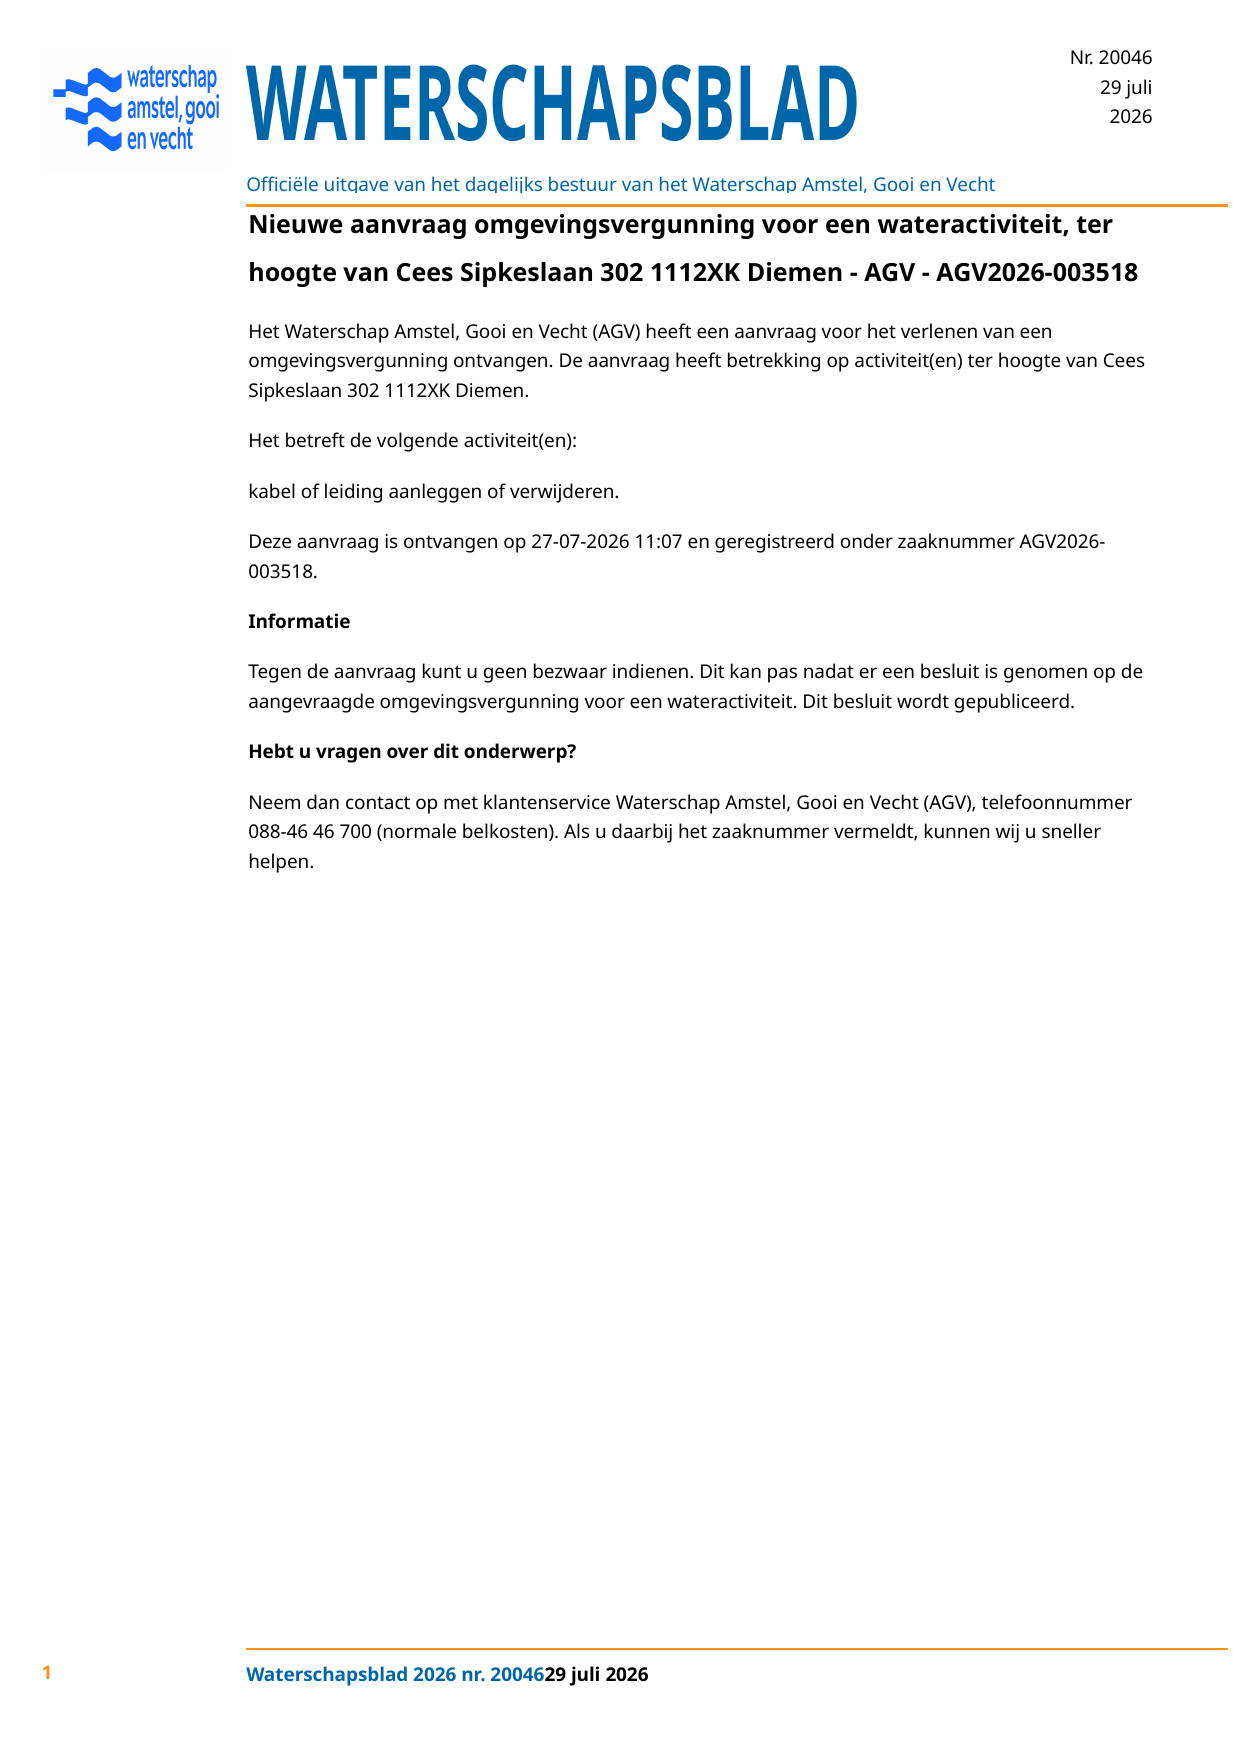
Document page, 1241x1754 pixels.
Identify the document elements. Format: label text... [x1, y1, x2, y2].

text Tegen de aanvraag kunt u geen bezwaar indienen. Dit kan pas nadat er een besluit is genomen op de aangevraagde omgevingsvergunning voor een wateractiviteit. Dit besluit wordt gepubliceerd. [248, 659, 1152, 714]
text Neem dan contact op met klantenservice Waterschap Amstel, Gooi en Vecht (AGV), telefoonnummer 088-46 46 700 (normale belkosten). Als u daarbij het zaaknummer vermeldt, kunnen wij u sneller helpen. [248, 789, 1152, 874]
text Deze aanvraag is ontvangen op 27-07-2026 11:07 en geregistreerd onder zaaknummer AGV2026-003518. [248, 528, 1152, 584]
text Het Waterschap Amstel, Gooi en Vecht (AGV) heeft een aanvraag voor het verlenen van een omgevingsvergunning ontvangen. De aanvraag heeft betrekking op activiteit(en) ter hoogte van Cees Sipkeslaan 302 1112XK Diemen. [248, 318, 1152, 403]
text Hebt u vragen over dit onderwerp? [248, 739, 1152, 764]
text Informatie [248, 608, 1152, 634]
text Het betreft de volgende activiteit(en): [248, 427, 1152, 453]
text kabel of leiding aanleggen of verwijderen. [248, 478, 1152, 504]
picture [41, 47, 231, 172]
text Nieuwe aanvraag omgevingsvergunning voor een wateractiviteit, ter hoogte van Cees Sipkeslaan 302 1112XK Diemen - AGV - AGV2026-003518 [248, 207, 1152, 288]
